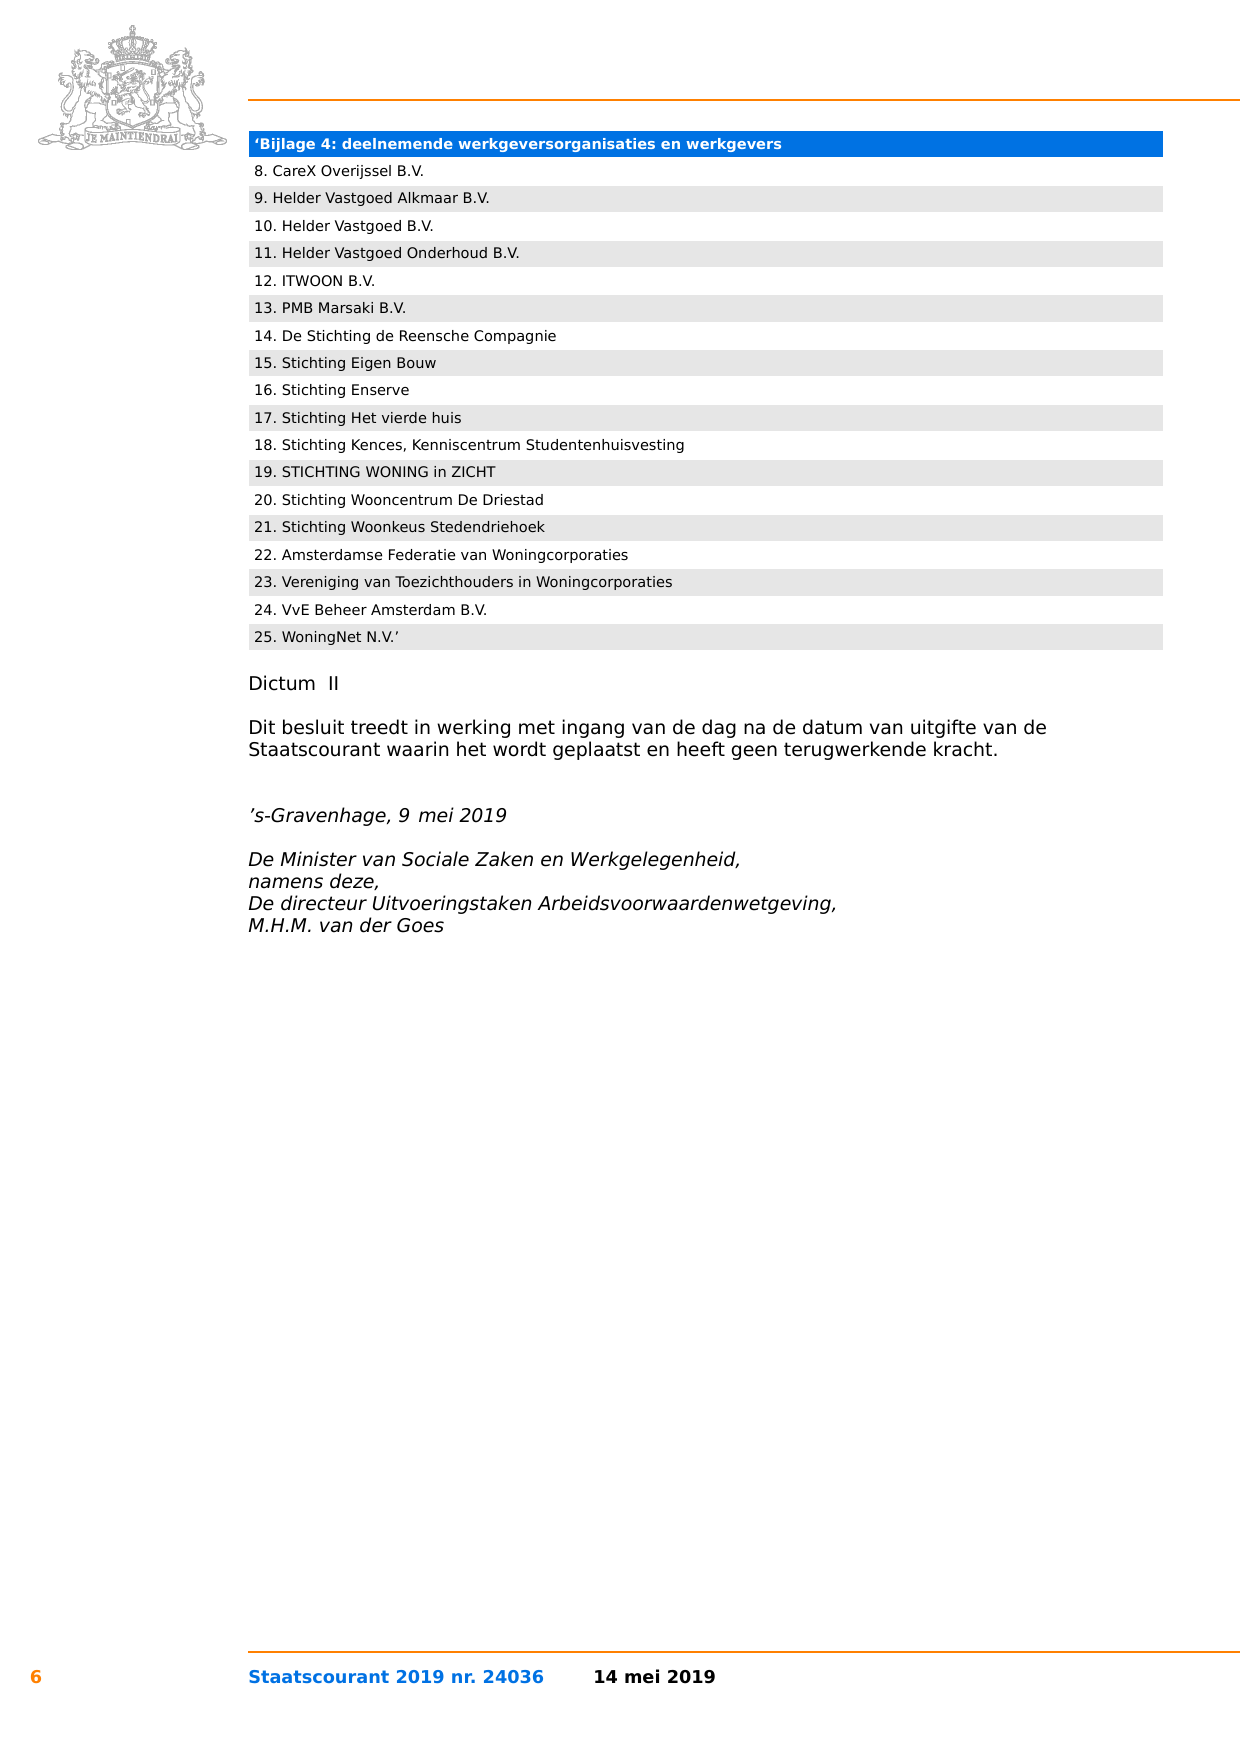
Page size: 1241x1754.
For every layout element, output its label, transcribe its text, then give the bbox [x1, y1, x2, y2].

table_cell 22. Amsterdamse Federatie van Woningcorporaties [249, 542, 1163, 568]
table_header ‘Bijlage 4: deelnemende werkgeversorganisaties en werkgevers [249, 131, 1163, 157]
text De Minister van Sociale Zaken en Werkgelegenheid, namens deze, De directeur Uitvoeringstaken Arbeidsvoorwaardenwetgeving, M.H.M. van der Goes [248, 849, 1163, 937]
table_cell 17. Stichting Het vierde huis [249, 405, 1163, 431]
table_cell 20. Stichting Wooncentrum De Driestad [249, 487, 1163, 513]
table_cell 14. De Stichting de Reensche Compagnie [249, 323, 1163, 349]
table_cell 24. VvE Beheer Amsterdam B.V. [249, 597, 1163, 623]
table_cell 9. Helder Vastgoed Alkmaar B.V. [249, 186, 1163, 212]
table_cell 8. CareX Overijssel B.V. [249, 158, 1163, 185]
table_cell 13. PMB Marsaki B.V. [249, 295, 1163, 322]
table_cell 12. ITWOON B.V. [249, 268, 1163, 294]
table_cell 16. Stichting Enserve [249, 378, 1163, 404]
text Dictum II [248, 673, 1163, 695]
table_cell 19. STICHTING WONING in ZICHT [249, 460, 1163, 486]
table_cell 18. Stichting Kences, Kenniscentrum Studentenhuisvesting [249, 432, 1163, 459]
text Dit besluit treedt in werking met ingang van de dag na de datum van uitgifte van de Staatscourant waarin het wordt geplaatst en heeft geen terugwerkende kracht. [248, 717, 1163, 761]
table_cell 21. Stichting Woonkeus Stedendriehoek [249, 515, 1163, 541]
table_cell 23. Vereniging van Toezichthouders in Woningcorporaties [249, 569, 1163, 596]
table_cell 11. Helder Vastgoed Onderhoud B.V. [249, 241, 1163, 267]
table_cell 10. Helder Vastgoed B.V. [249, 213, 1163, 239]
picture [38, 25, 227, 150]
table_cell 25. WoningNet N.V.’ [249, 624, 1163, 650]
text ’s-Gravenhage, 9 mei 2019 [248, 805, 1163, 827]
table_cell 15. Stichting Eigen Bouw [249, 350, 1163, 376]
